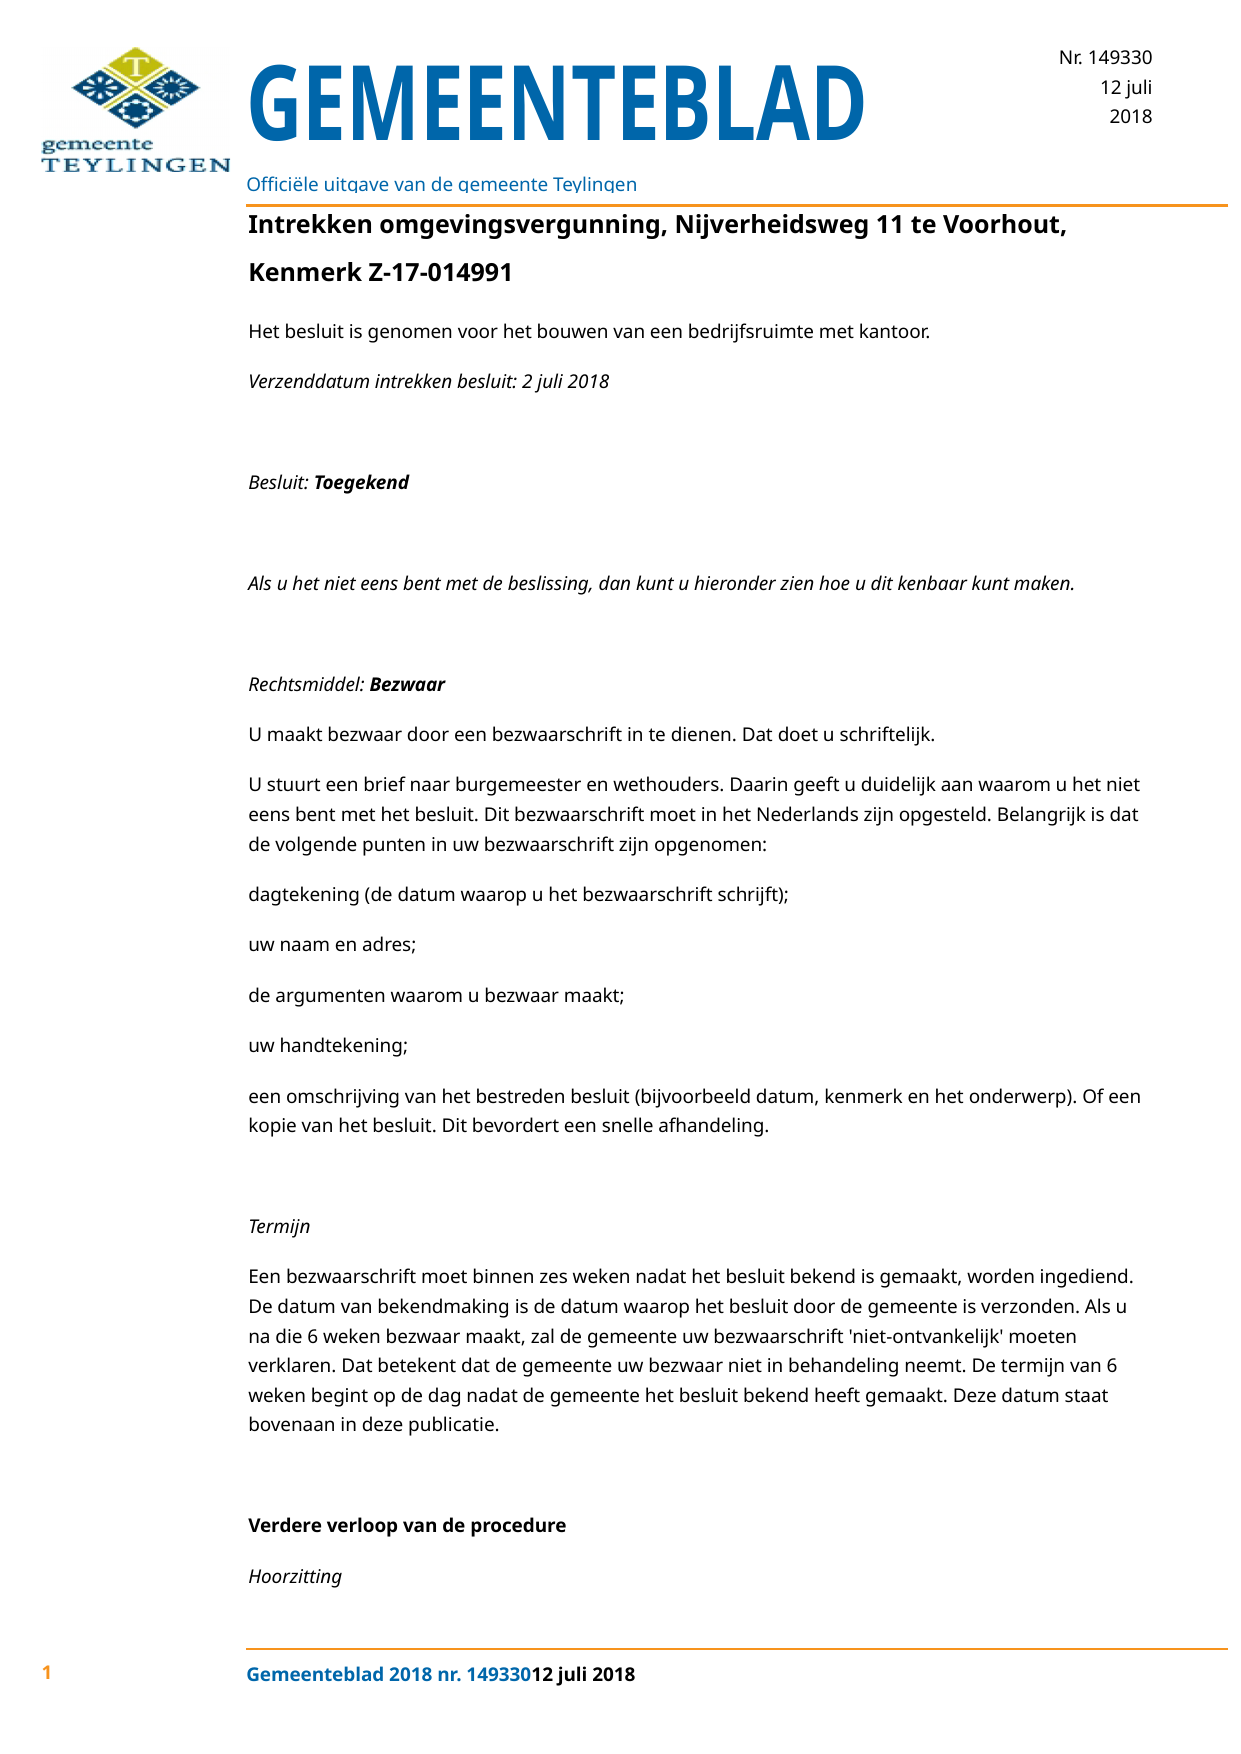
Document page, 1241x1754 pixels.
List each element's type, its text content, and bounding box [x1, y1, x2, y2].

text Het besluit is genomen voor het bouwen van een bedrijfsruimte met kantoor. [248, 318, 1152, 344]
text Een bezwaarschrift moet binnen zes weken nadat het besluit bekend is gemaakt, worden ingediend. De datum van bekendmaking is de datum waarop het besluit door de gemeente is verzonden. Als u na die 6 weken bezwaar maakt, zal de gemeente uw bezwaarschrift 'niet-ontvankelijk' moeten verklaren. Dat betekent dat de gemeente uw bezwaar niet in behandeling neemt. De termijn van 6 weken begint op de dag nadat de gemeente het besluit bekend heeft gemaakt. Deze datum staat bovenaan in deze publicatie. [248, 1264, 1152, 1437]
text Besluit: Toegekend [248, 469, 1152, 495]
text Intrekken omgevingsvergunning, Nijverheidsweg 11 te Voorhout, Kenmerk Z-17-014991 [248, 207, 1152, 288]
text Termijn [248, 1213, 1152, 1239]
text U stuurt een brief naar burgemeester en wethouders. Daarin geeft u duidelijk aan waarom u het niet eens bent met het besluit. Dit bezwaarschrift moet in het Nederlands zijn opgesteld. Belangrijk is dat de volgende punten in uw bezwaarschrift zijn opgenomen: [248, 772, 1152, 857]
picture [41, 47, 231, 172]
text de argumenten waarom u bezwaar maakt; [248, 982, 1152, 1008]
text Als u het niet eens bent met de beslissing, dan kunt u hieronder zien hoe u dit kenbaar kunt maken. [248, 570, 1152, 596]
text een omschrijving van het bestreden besluit (bijvoorbeeld datum, kenmerk en het onderwerp). Of een kopie van het besluit. Dit bevordert een snelle afhandeling. [248, 1083, 1152, 1138]
text Rechtsmiddel: Bezwaar [248, 671, 1152, 697]
text uw naam en adres; [248, 932, 1152, 957]
text dagtekening (de datum waarop u het bezwaarschrift schrijft); [248, 881, 1152, 907]
text Hoorzitting [248, 1563, 1152, 1589]
text Verdere verloop van de procedure [248, 1512, 1152, 1538]
text U maakt bezwaar door een bezwaarschrift in te dienen. Dat doet u schriftelijk. [248, 721, 1152, 747]
text uw handtekening; [248, 1032, 1152, 1058]
text Verzenddatum intrekken besluit: 2 juli 2018 [248, 368, 1152, 394]
